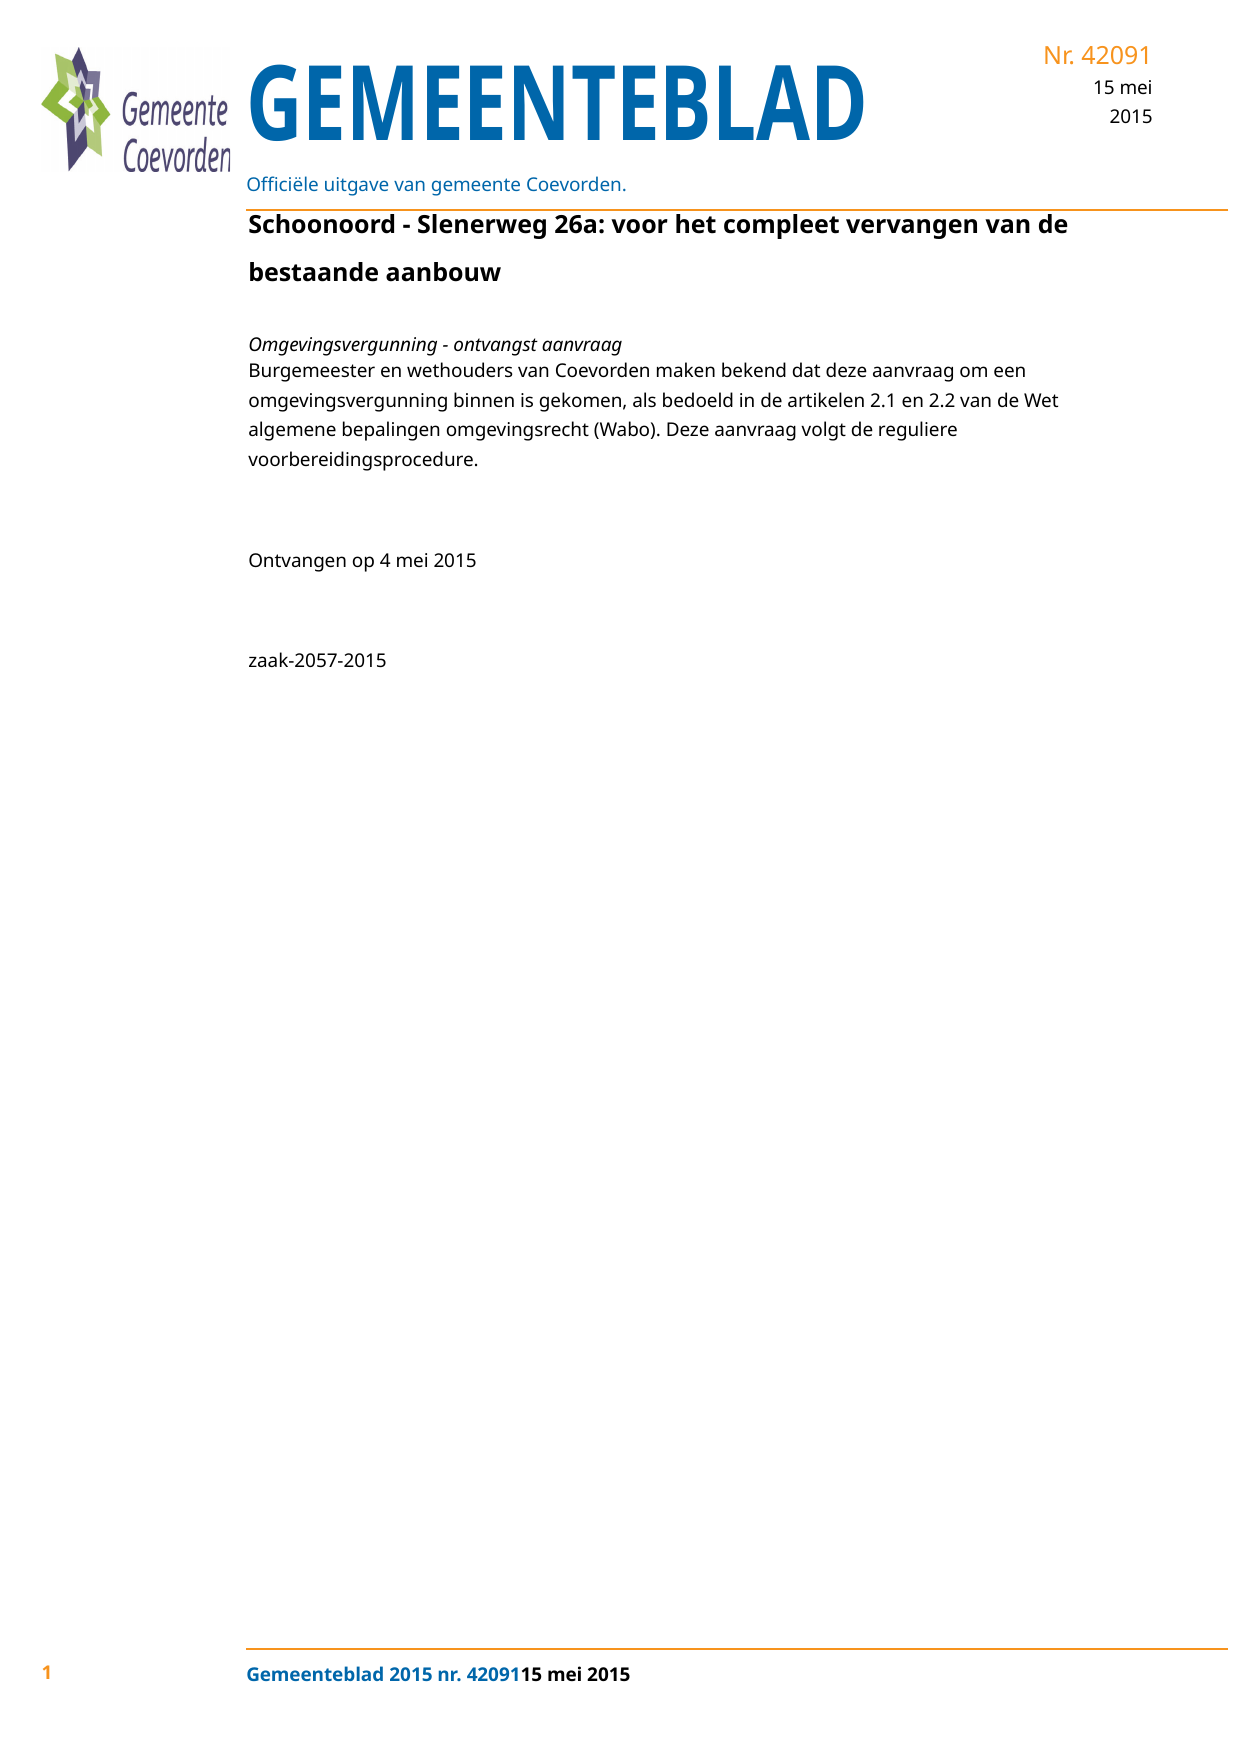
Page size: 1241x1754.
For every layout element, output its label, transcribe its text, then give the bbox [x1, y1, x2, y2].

text Ontvangen op 4 mei 2015 [248, 547, 1152, 572]
text Omgevingsvergunning - ontvangst aanvraag [248, 331, 1152, 357]
text zaak-2057-2015 [248, 648, 1152, 673]
text Schoonoord - Slenerweg 26a: voor het compleet vervangen van de bestaande aanbouw [248, 211, 1152, 288]
text Burgemeester en wethouders van Coevorden maken bekend dat deze aanvraag om een omgevingsvergunning binnen is gekomen, als bedoeld in de artikelen 2.1 en 2.2 van de Wet algemene bepalingen omgevingsrecht (Wabo). Deze aanvraag volgt de reguliere voorbereidingsprocedure. [248, 357, 1152, 472]
picture [41, 47, 231, 172]
